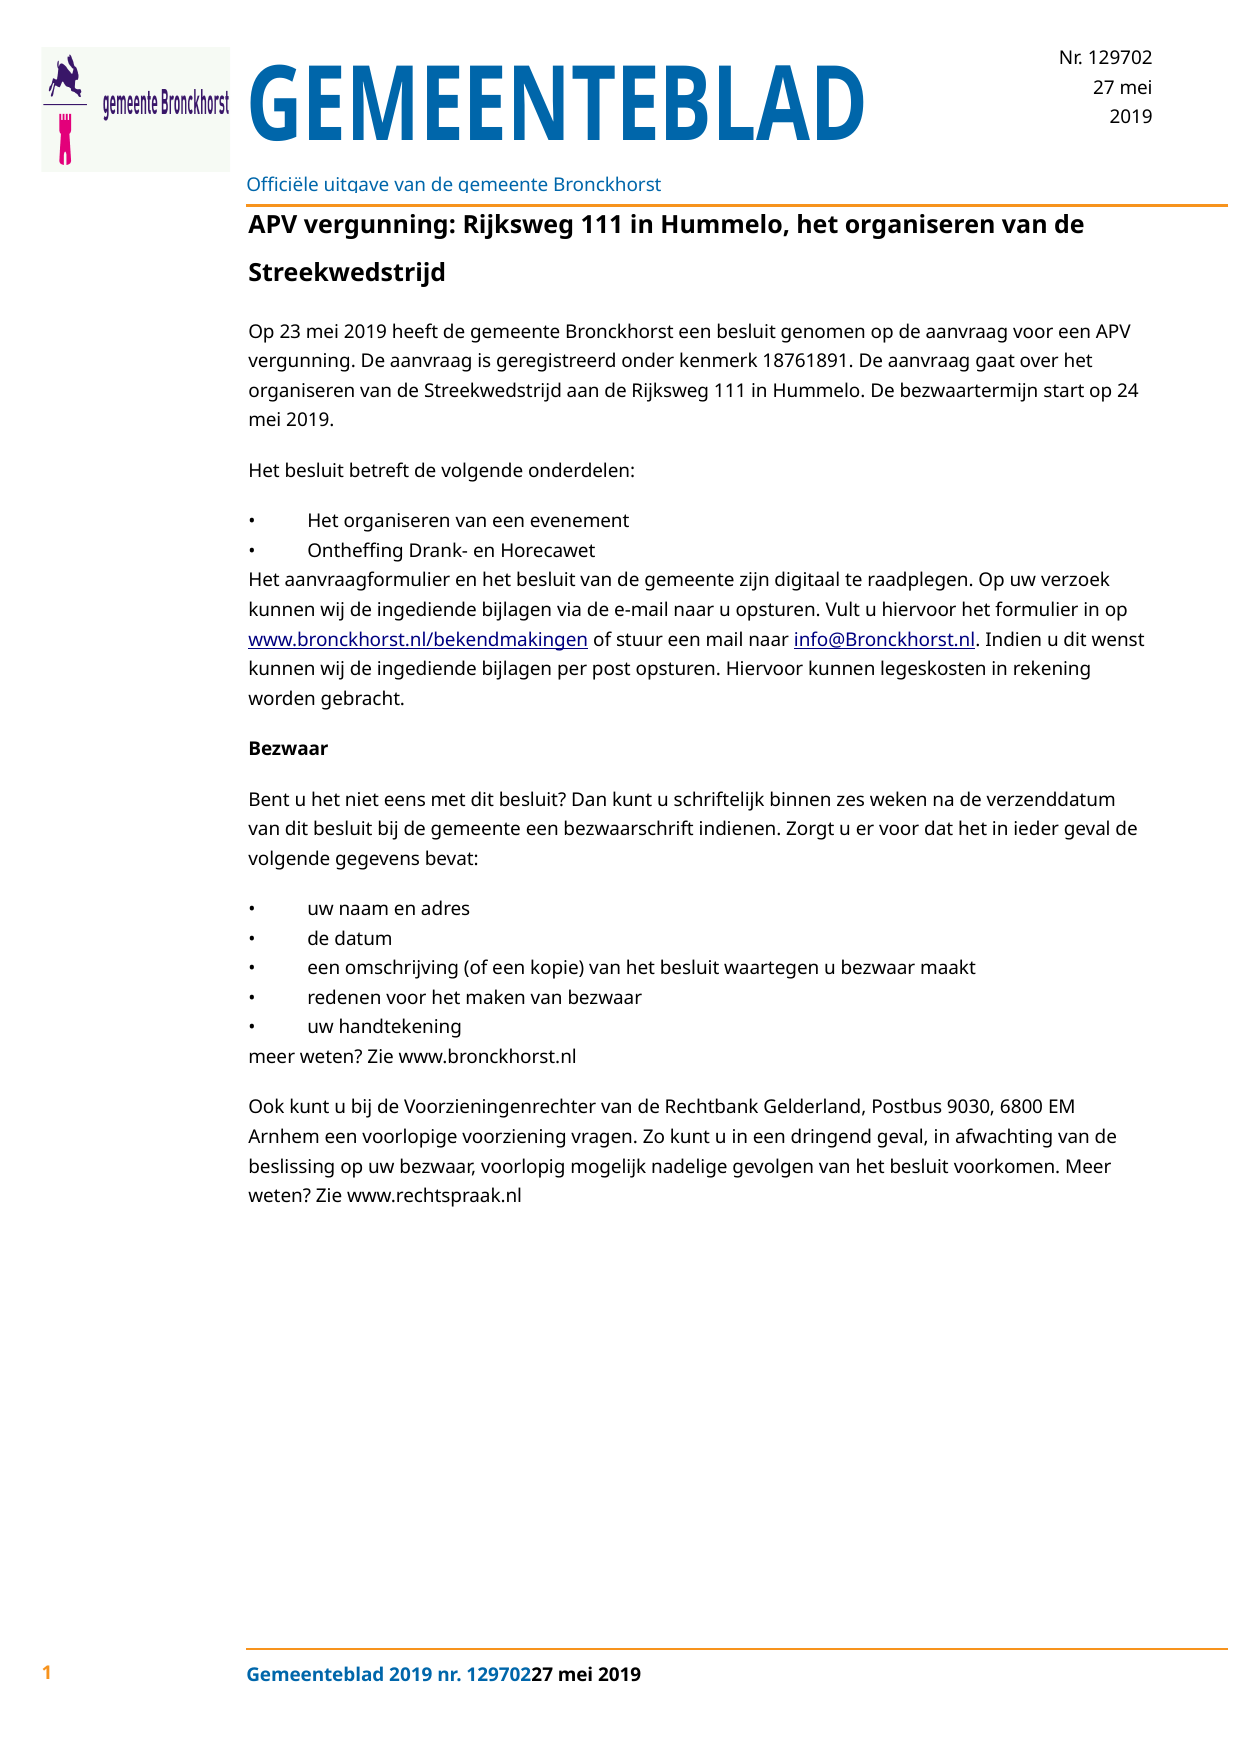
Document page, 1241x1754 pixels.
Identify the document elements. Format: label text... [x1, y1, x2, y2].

text APV vergunning: Rijksweg 111 in Hummelo, het organiseren van de Streekwedstrijd [248, 207, 1152, 288]
text Het besluit betreft de volgende onderdelen: [248, 457, 1152, 483]
text Op 23 mei 2019 heeft de gemeente Bronckhorst een besluit genomen op de aanvraag voor een APV vergunning. De aanvraag is geregistreerd onder kenmerk 18761891. De aanvraag gaat over het organiseren van de Streekwedstrijd aan de Rijksweg 111 in Hummelo. De bezwaartermijn start op 24 mei 2019. [248, 318, 1152, 432]
text Het aanvraagformulier en het besluit van de gemeente zijn digitaal te raadplegen. Op uw verzoek kunnen wij de ingediende bijlagen via de e-mail naar u opsturen. Vult u hiervoor het formulier in op www.bronckhorst.nl/bekendmakingen of stuur een mail naar info@Bronckhorst.nl. Indien u dit wenst kunnen wij de ingediende bijlagen per post opsturen. Hiervoor kunnen legeskosten in rekening worden gebracht. [248, 567, 1152, 711]
list Het organiseren van een evenement [248, 507, 1152, 533]
list een omschrijving (of een kopie) van het besluit waartegen u bezwaar maakt [248, 954, 1152, 980]
list Ontheffing Drank- en Horecawet [248, 537, 1152, 563]
list redenen voor het maken van bezwaar [248, 984, 1152, 1010]
text Bent u het niet eens met dit besluit? Dan kunt u schriftelijk binnen zes weken na de verzenddatum van dit besluit bij de gemeente een bezwaarschrift indienen. Zorgt u er voor dat het in ieder geval de volgende gegevens bevat: [248, 786, 1152, 871]
list de datum [248, 925, 1152, 951]
text meer weten? Zie www.bronckhorst.nl [248, 1043, 1152, 1069]
list uw handtekening [248, 1014, 1152, 1039]
text Bezwaar [248, 735, 1152, 761]
list uw naam en adres [248, 895, 1152, 921]
picture [41, 47, 231, 172]
text Ook kunt u bij de Voorzieningenrechter van de Rechtbank Gelderland, Postbus 9030, 6800 EM Arnhem een voorlopige voorziening vragen. Zo kunt u in een dringend geval, in afwachting van de beslissing op uw bezwaar, voorlopig mogelijk nadelige gevolgen van het besluit voorkomen. Meer weten? Zie www.rechtspraak.nl [248, 1094, 1152, 1208]
